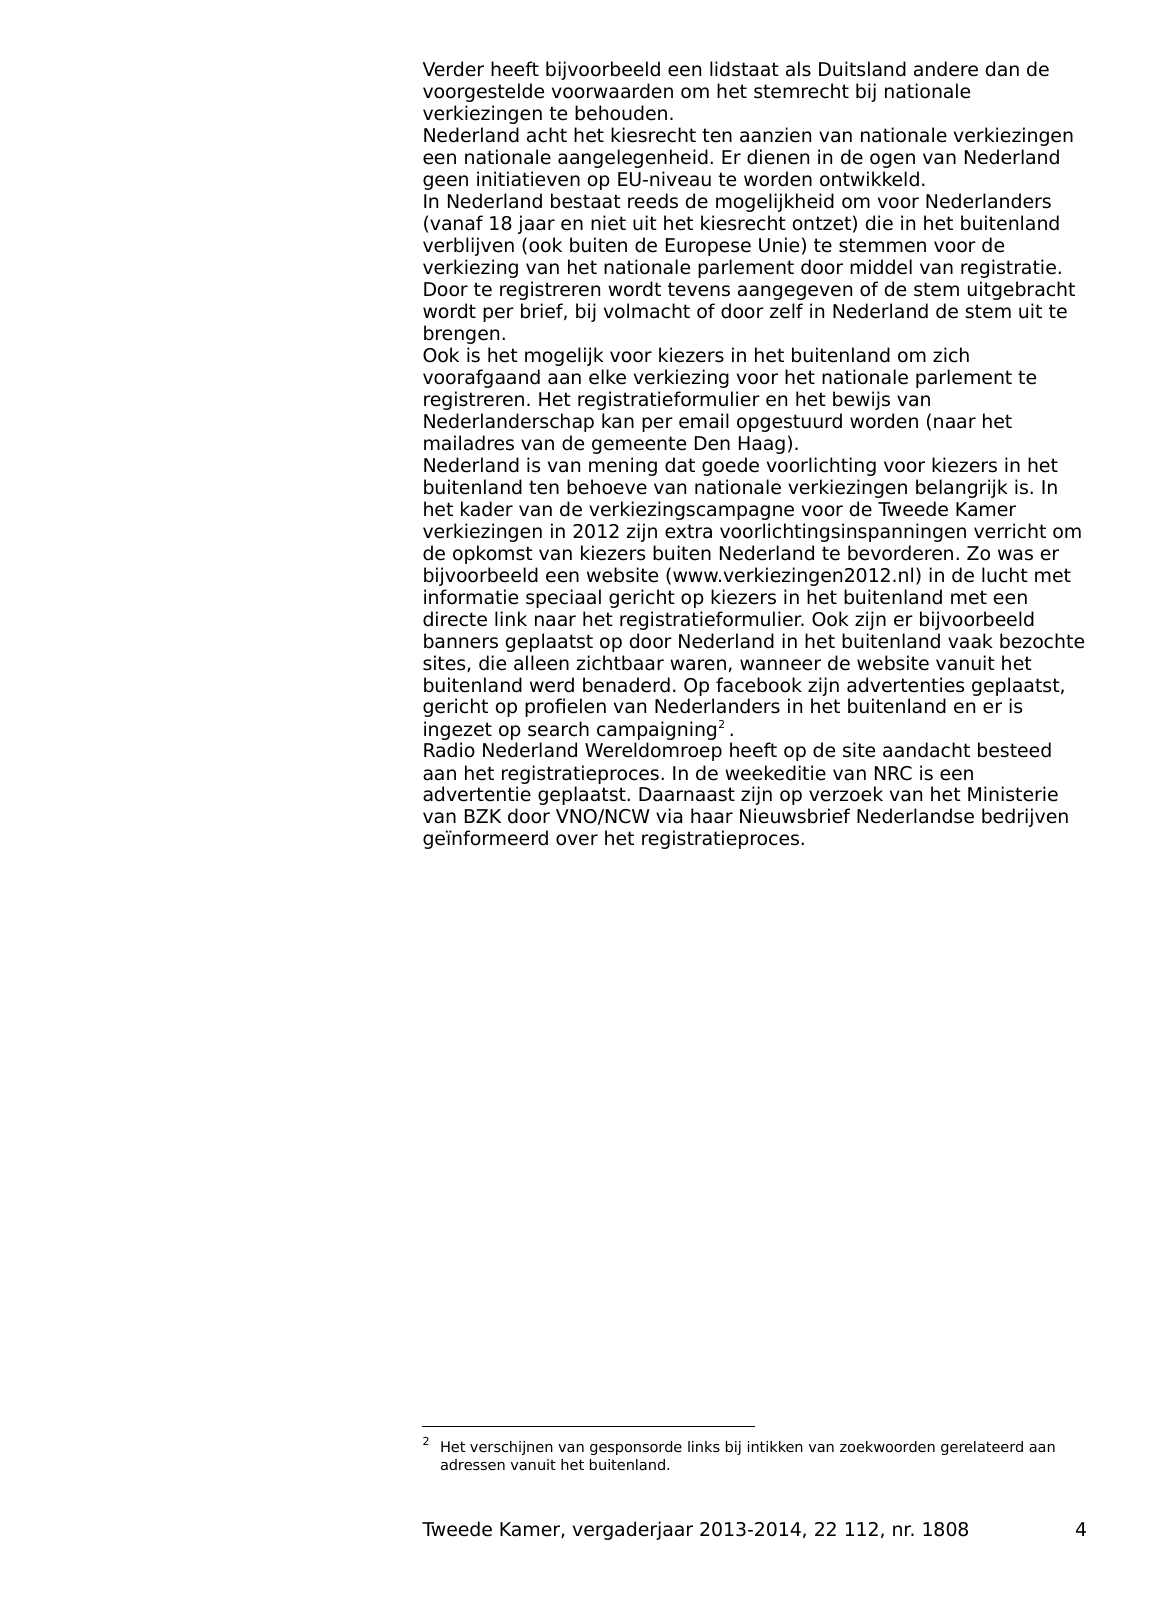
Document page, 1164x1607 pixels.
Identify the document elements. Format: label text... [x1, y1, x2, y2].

text Nederland is van mening dat goede voorlichting voor kiezers in het buitenland ten behoeve van nationale verkiezingen belangrijk is. In het kader van de verkiezingscampagne voor de Tweede Kamer verkiezingen in 2012 zijn extra voorlichtingsinspanningen verricht om de opkomst van kiezers buiten Nederland te bevorderen. Zo was er bijvoorbeeld een website (www.verkiezingen2012.nl) in de lucht met informatie speciaal gericht op kiezers in het buitenland met een directe link naar het registratieformulier. Ook zijn er bijvoorbeeld banners geplaatst op door Nederland in het buitenland vaak bezochte sites, die alleen zichtbaar waren, wanneer de website vanuit het buitenland werd benaderd. Op facebook zijn advertenties geplaatst, gericht op profielen van Nederlanders in het buitenland en er is ingezet op search campaigning. [422, 455, 1087, 740]
text Ook is het mogelijk voor kiezers in het buitenland om zich voorafgaand aan elke verkiezing voor het nationale parlement te registreren. Het registratieformulier en het bewijs van Nederlanderschap kan per email opgestuurd worden (naar het mailadres van de gemeente Den Haag). [422, 345, 1087, 455]
text Nederland acht het kiesrecht ten aanzien van nationale verkiezingen een nationale aangelegenheid. Er dienen in de ogen van Nederland geen initiatieven op EU-niveau te worden ontwikkeld. [422, 125, 1087, 191]
text Verder heeft bijvoorbeeld een lidstaat als Duitsland andere dan de voorgestelde voorwaarden om het stemrecht bij nationale verkiezingen te behouden. [422, 59, 1087, 125]
text Het verschijnen van gesponsorde links bij intikken van zoekwoorden gerelateerd aan adressen vanuit het buitenland. [422, 1435, 1087, 1474]
text In Nederland bestaat reeds de mogelijkheid om voor Nederlanders (vanaf 18 jaar en niet uit het kiesrecht ontzet) die in het buitenland verblijven (ook buiten de Europese Unie) te stemmen voor de verkiezing van het nationale parlement door middel van registratie. Door te registreren wordt tevens aangegeven of de stem uitgebracht wordt per brief, bij volmacht of door zelf in Nederland de stem uit te brengen. [422, 191, 1087, 345]
text Radio Nederland Wereldomroep heeft op de site aandacht besteed aan het registratieproces. In de weekeditie van NRC is een advertentie geplaatst. Daarnaast zijn op verzoek van het Ministerie van BZK door VNO/NCW via haar Nieuwsbrief Nederlandse bedrijven geïnformeerd over het registratieproces. [422, 740, 1087, 850]
